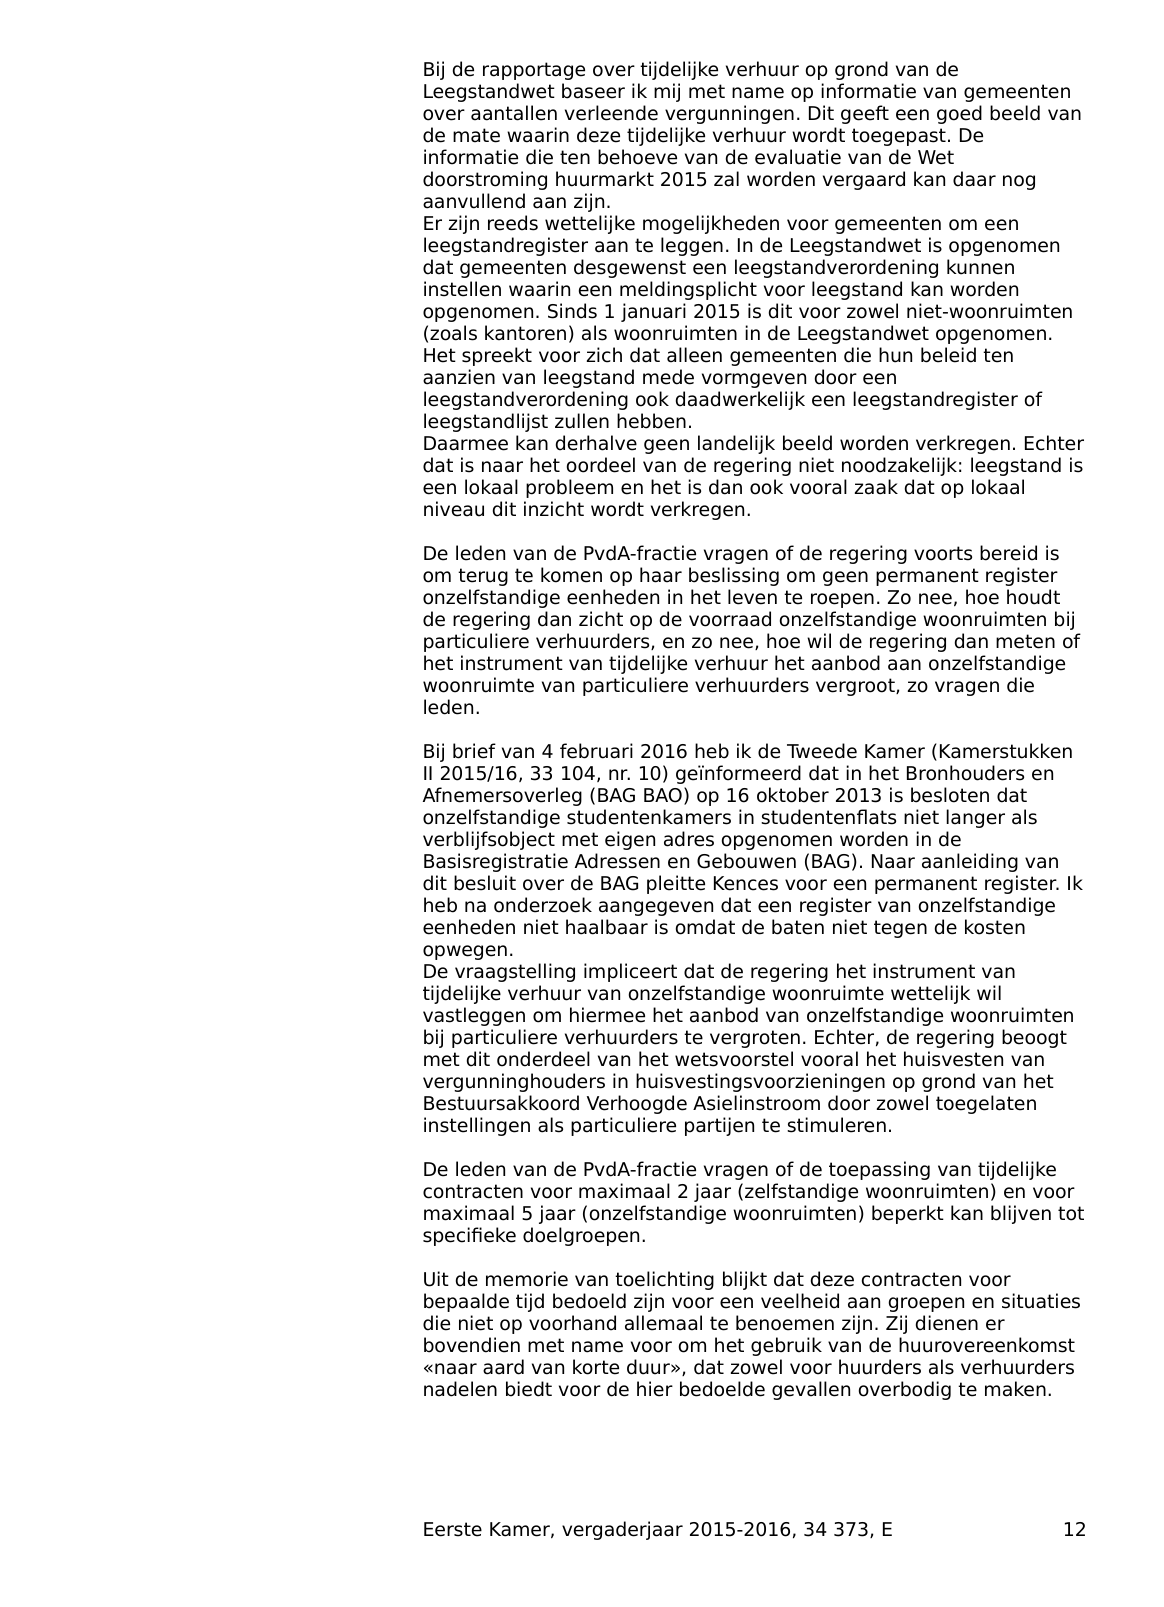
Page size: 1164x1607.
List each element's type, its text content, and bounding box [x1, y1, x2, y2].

text De vraagstelling impliceert dat de regering het instrument van tijdelijke verhuur van onzelfstandige woonruimte wettelijk wil vastleggen om hiermee het aanbod van onzelfstandige woonruimten bij particuliere verhuurders te vergroten. Echter, de regering beoogt met dit onderdeel van het wetsvoorstel vooral het huisvesten van vergunninghouders in huisvestingsvoorzieningen op grond van het Bestuursakkoord Verhoogde Asielinstroom door zowel toegelaten instellingen als particuliere partijen te stimuleren. [422, 961, 1087, 1136]
text Bij brief van 4 februari 2016 heb ik de Tweede Kamer (Kamerstukken II 2015/16, 33 104, nr. 10) geïnformeerd dat in het Bronhouders en Afnemersoverleg (BAG BAO) op 16 oktober 2013 is besloten dat onzelfstandige studentenkamers in studentenflats niet langer als verblijfsobject met eigen adres opgenomen worden in de Basisregistratie Adressen en Gebouwen (BAG). Naar aanleiding van dit besluit over de BAG pleitte Kences voor een permanent register. Ik heb na onderzoek aangegeven dat een register van onzelfstandige eenheden niet haalbaar is omdat de baten niet tegen de kosten opwegen. [422, 741, 1087, 961]
text De leden van de PvdA-fractie vragen of de regering voorts bereid is om terug te komen op haar beslissing om geen permanent register onzelfstandige eenheden in het leven te roepen. Zo nee, hoe houdt de regering dan zicht op de voorraad onzelfstandige woonruimten bij particuliere verhuurders, en zo nee, hoe wil de regering dan meten of het instrument van tijdelijke verhuur het aanbod aan onzelfstandige woonruimte van particuliere verhuurders vergroot, zo vragen die leden. [422, 543, 1087, 719]
text Er zijn reeds wettelijke mogelijkheden voor gemeenten om een leegstandregister aan te leggen. In de Leegstandwet is opgenomen dat gemeenten desgewenst een leegstandverordening kunnen instellen waarin een meldingsplicht voor leegstand kan worden opgenomen. Sinds 1 januari 2015 is dit voor zowel niet-woonruimten (zoals kantoren) als woonruimten in de Leegstandwet opgenomen. Het spreekt voor zich dat alleen gemeenten die hun beleid ten aanzien van leegstand mede vormgeven door een leegstandverordening ook daadwerkelijk een leegstandregister of leegstandlijst zullen hebben. [422, 213, 1087, 433]
text Daarmee kan derhalve geen landelijk beeld worden verkregen. Echter dat is naar het oordeel van de regering niet noodzakelijk: leegstand is een lokaal probleem en het is dan ook vooral zaak dat op lokaal niveau dit inzicht wordt verkregen. [422, 433, 1087, 521]
text De leden van de PvdA-fractie vragen of de toepassing van tijdelijke contracten voor maximaal 2 jaar (zelfstandige woonruimten) en voor maximaal 5 jaar (onzelfstandige woonruimten) beperkt kan blijven tot specifieke doelgroepen. [422, 1159, 1087, 1247]
text Uit de memorie van toelichting blijkt dat deze contracten voor bepaalde tijd bedoeld zijn voor een veelheid aan groepen en situaties die niet op voorhand allemaal te benoemen zijn. Zij dienen er bovendien met name voor om het gebruik van de huurovereenkomst «naar aard van korte duur», dat zowel voor huurders als verhuurders nadelen biedt voor de hier bedoelde gevallen overbodig te maken. [422, 1269, 1087, 1401]
text Bij de rapportage over tijdelijke verhuur op grond van de Leegstandwet baseer ik mij met name op informatie van gemeenten over aantallen verleende vergunningen. Dit geeft een goed beeld van de mate waarin deze tijdelijke verhuur wordt toegepast. De informatie die ten behoeve van de evaluatie van de Wet doorstroming huurmarkt 2015 zal worden vergaard kan daar nog aanvullend aan zijn. [422, 59, 1087, 213]
